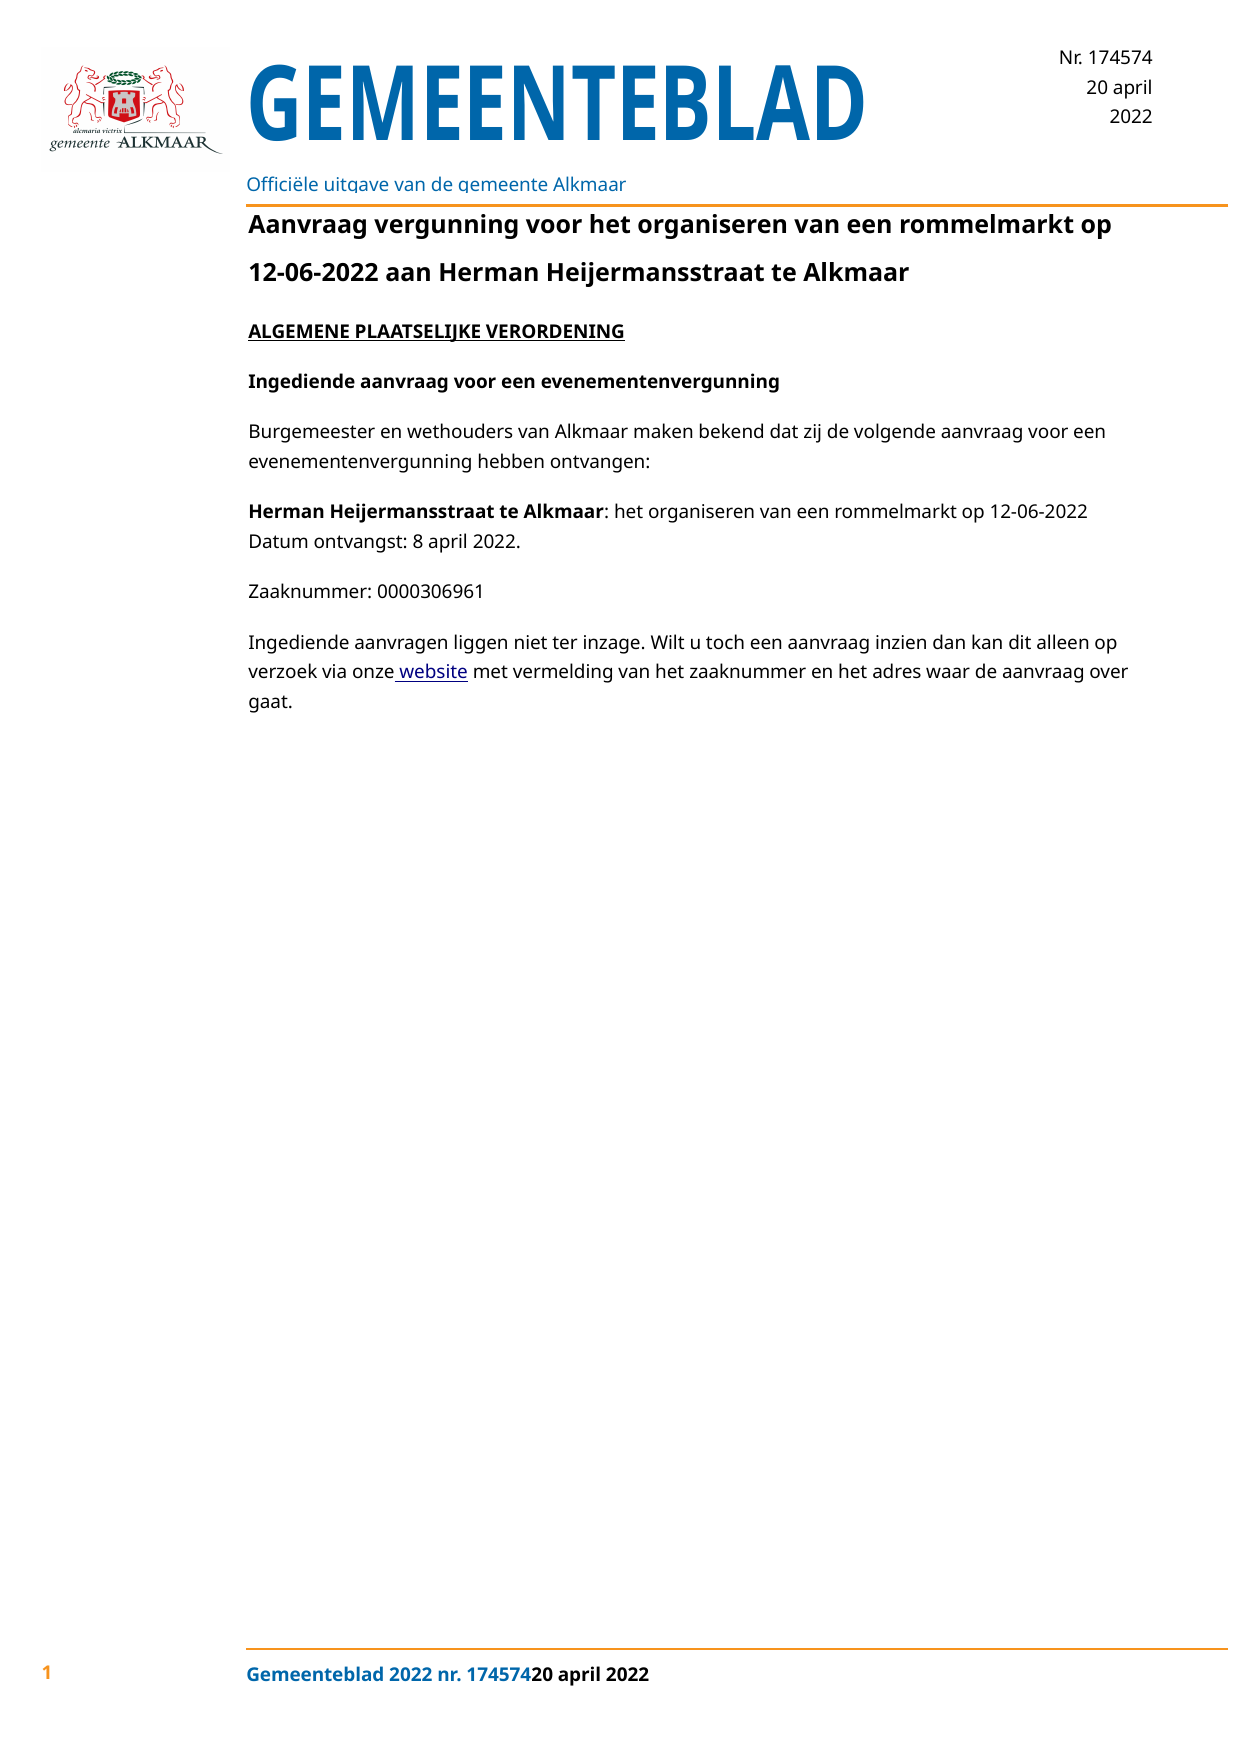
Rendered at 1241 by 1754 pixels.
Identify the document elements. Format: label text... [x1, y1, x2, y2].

text Ingediende aanvragen liggen niet ter inzage. Wilt u toch een aanvraag inzien dan kan dit alleen op verzoek via onze website met vermelding van het zaaknummer en het adres waar de aanvraag over gaat. [248, 629, 1152, 714]
text Zaaknummer: 0000306961 [248, 579, 1152, 604]
text Ingediende aanvraag voor een evenementenvergunning [248, 368, 1152, 394]
text Herman Heijermansstraat te Alkmaar: het organiseren van een rommelmarkt op 12-06-2022 Datum ontvangst: 8 april 2022. [248, 499, 1152, 554]
text Burgemeester en wethouders van Alkmaar maken bekend dat zij de volgende aanvraag voor een evenementenvergunning hebben ontvangen: [248, 419, 1152, 474]
picture [41, 47, 231, 172]
text ALGEMENE PLAATSELIJKE VERORDENING [248, 318, 1152, 344]
text Aanvraag vergunning voor het organiseren van een rommelmarkt op 12-06-2022 aan Herman Heijermansstraat te Alkmaar [248, 207, 1152, 288]
